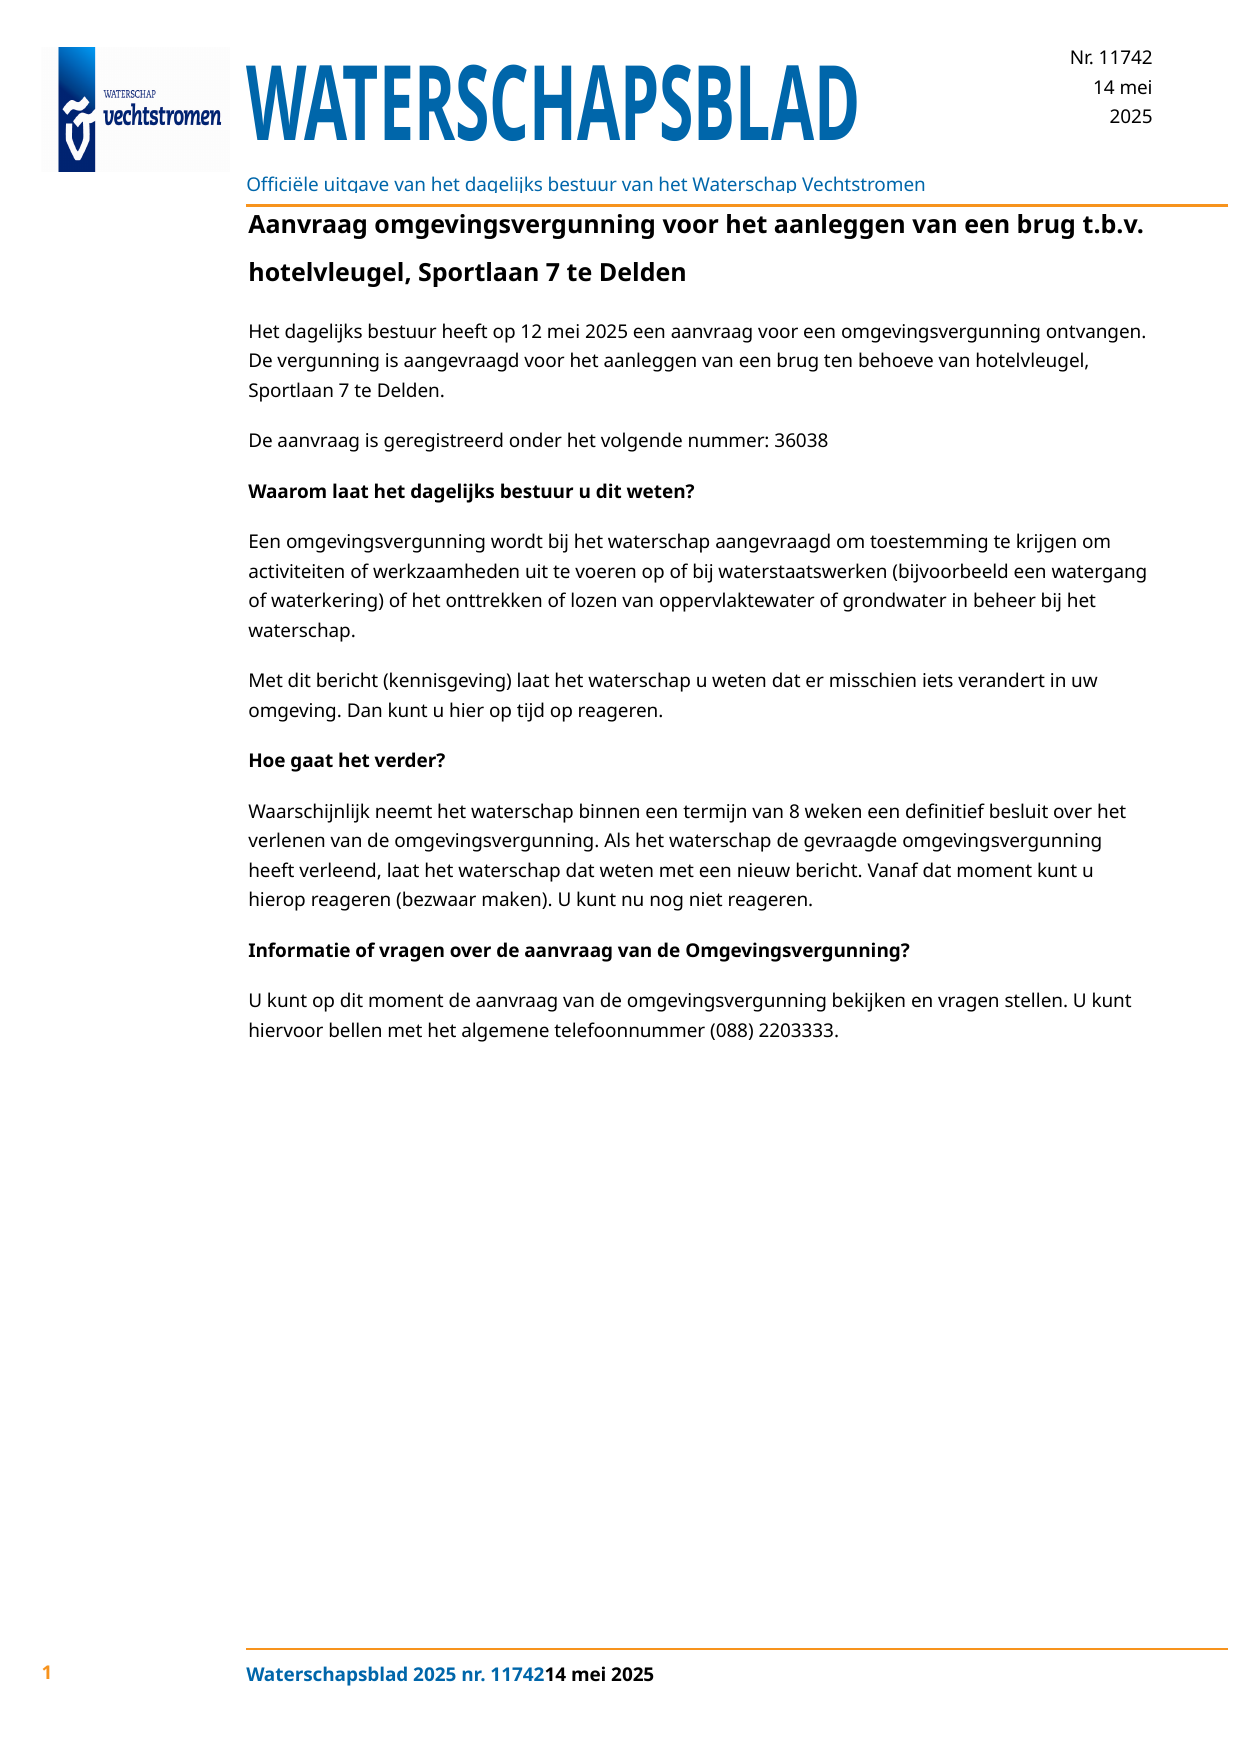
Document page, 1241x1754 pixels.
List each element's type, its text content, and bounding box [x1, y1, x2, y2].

text U kunt op dit moment de aanvraag van de omgevingsvergunning bekijken en vragen stellen. U kunt hiervoor bellen met het algemene telefoonnummer (088) 2203333. [248, 987, 1152, 1043]
text Met dit bericht (kennisgeving) laat het waterschap u weten dat er misschien iets verandert in uw omgeving. Dan kunt u hier op tijd op reageren. [248, 667, 1152, 723]
text De aanvraag is geregistreerd onder het volgende nummer: 36038 [248, 427, 1152, 453]
text Waarschijnlijk neemt het waterschap binnen een termijn van 8 weken een definitief besluit over het verlenen van de omgevingsvergunning. Als het waterschap de gevraagde omgevingsvergunning heeft verleend, laat het waterschap dat weten met een nieuw bericht. Vanaf dat moment kunt u hierop reageren (bezwaar maken). U kunt nu nog niet reageren. [248, 798, 1152, 912]
text Waarom laat het dagelijks bestuur u dit weten? [248, 478, 1152, 504]
text Het dagelijks bestuur heeft op 12 mei 2025 een aanvraag voor een omgevingsvergunning ontvangen. De vergunning is aangevraagd voor het aanleggen van een brug ten behoeve van hotelvleugel, Sportlaan 7 te Delden. [248, 318, 1152, 403]
picture [41, 47, 231, 172]
text Hoe gaat het verder? [248, 747, 1152, 773]
text Aanvraag omgevingsvergunning voor het aanleggen van een brug t.b.v. hotelvleugel, Sportlaan 7 te Delden [248, 207, 1152, 288]
text Een omgevingsvergunning wordt bij het waterschap aangevraagd om toestemming te krijgen om activiteiten of werkzaamheden uit te voeren op of bij waterstaatswerken (bijvoorbeeld een watergang of waterkering) of het onttrekken of lozen van oppervlaktewater of grondwater in beheer bij het waterschap. [248, 528, 1152, 643]
text Informatie of vragen over de aanvraag van de Omgevingsvergunning? [248, 937, 1152, 963]
